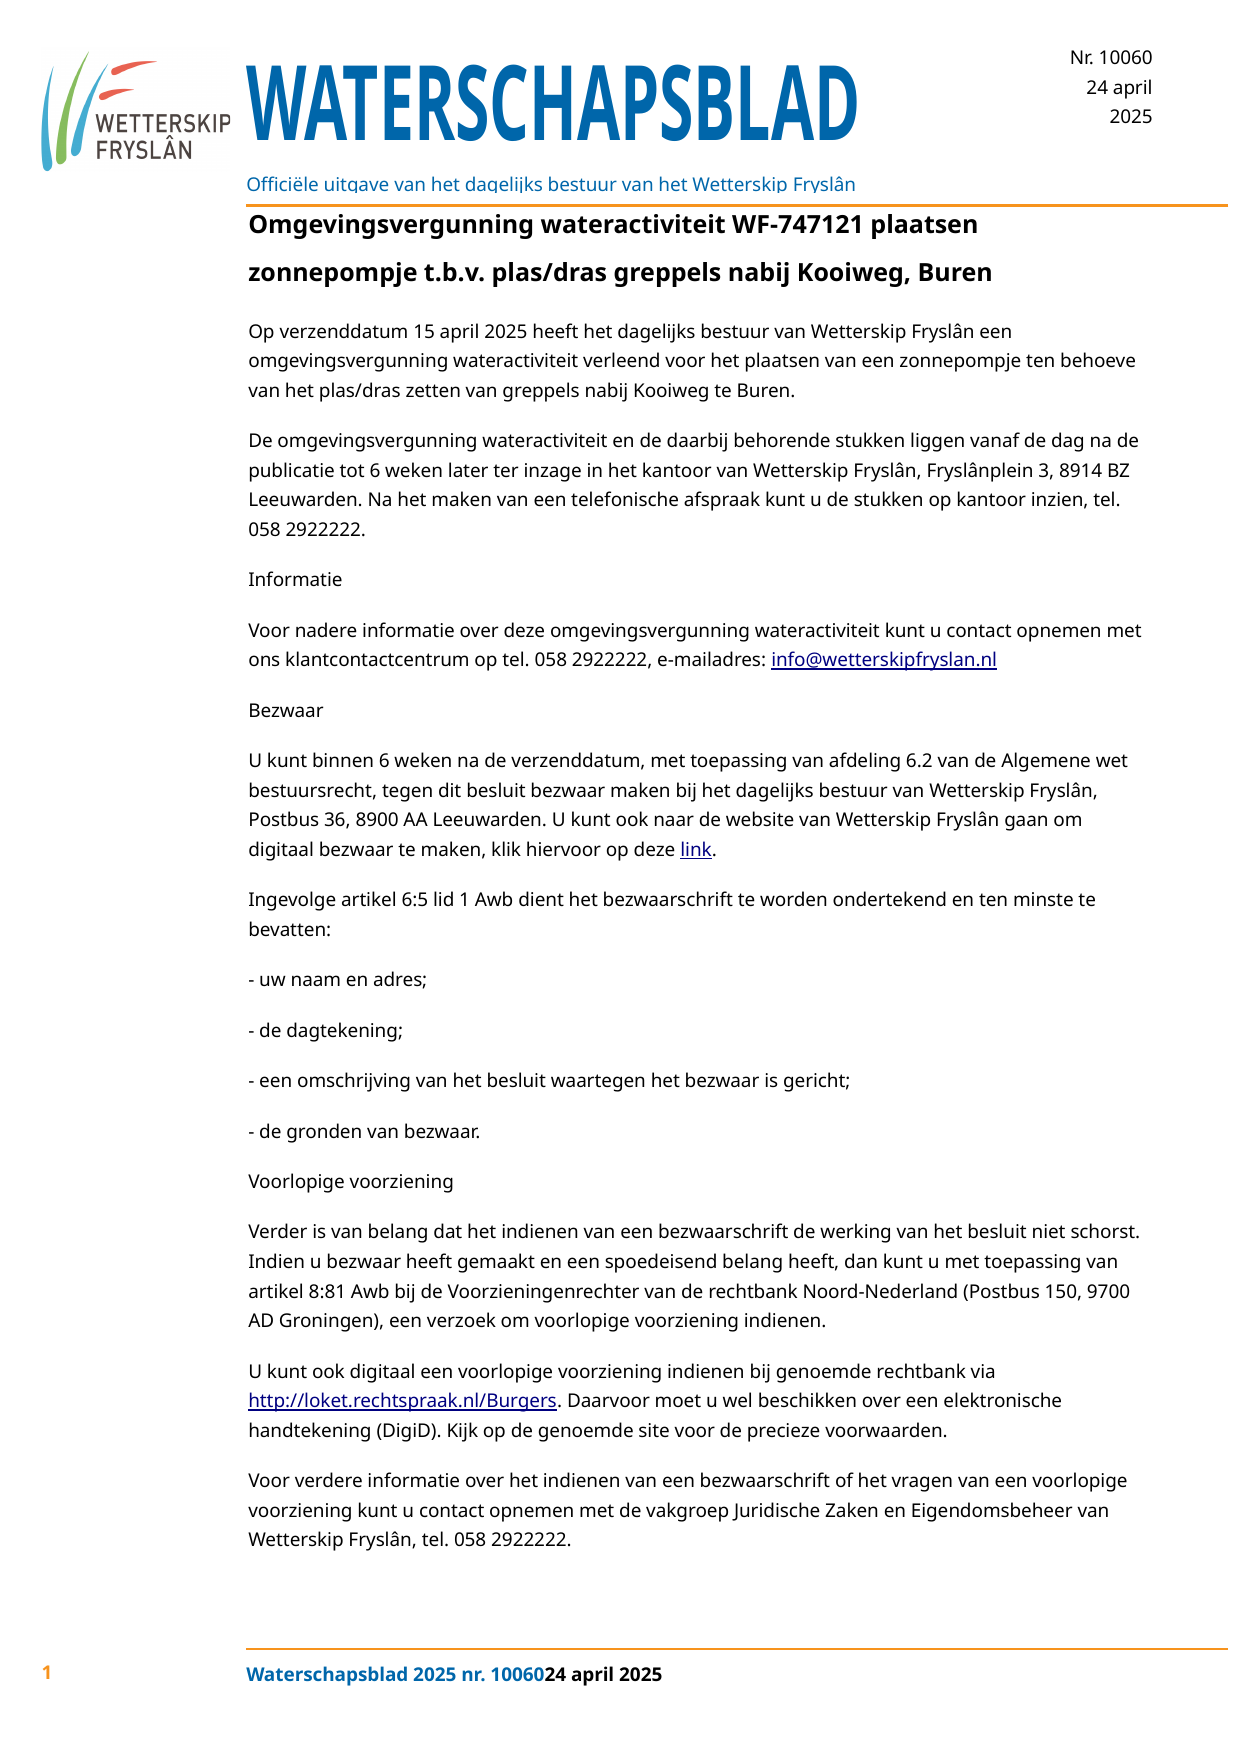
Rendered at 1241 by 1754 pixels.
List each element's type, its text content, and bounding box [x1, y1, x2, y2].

text Informatie [248, 567, 1152, 592]
text U kunt ook digitaal een voorlopige voorziening indienen bij genoemde rechtbank via http://loket.rechtspraak.nl/Burgers. Daarvoor moet u wel beschikken over een elektronische handtekening (DigiD). Kijk op de genoemde site voor de precieze voorwaarden. [248, 1358, 1152, 1443]
text Voor nadere informatie over deze omgevingsvergunning wateractiviteit kunt u contact opnemen met ons klantcontactcentrum op tel. 058 2922222, e-mailadres: info@wetterskipfryslan.nl [248, 617, 1152, 672]
text Voorlopige voorziening [248, 1168, 1152, 1194]
text Bezwaar [248, 697, 1152, 723]
text - uw naam en adres; [248, 967, 1152, 992]
text - de dagtekening; [248, 1017, 1152, 1043]
text Op verzenddatum 15 april 2025 heeft het dagelijks bestuur van Wetterskip Fryslân een omgevingsvergunning wateractiviteit verleend voor het plaatsen van een zonnepompje ten behoeve van het plas/dras zetten van greppels nabij Kooiweg te Buren. [248, 318, 1152, 403]
text Ingevolge artikel 6:5 lid 1 Awb dient het bezwaarschrift te worden ondertekend en ten minste te bevatten: [248, 887, 1152, 942]
text De omgevingsvergunning wateractiviteit en de daarbij behorende stukken liggen vanaf de dag na de publicatie tot 6 weken later ter inzage in het kantoor van Wetterskip Fryslân, Fryslânplein 3, 8914 BZ Leeuwarden. Na het maken van een telefonische afspraak kunt u de stukken op kantoor inzien, tel. 058 2922222. [248, 427, 1152, 542]
picture [41, 47, 231, 172]
text - een omschrijving van het besluit waartegen het bezwaar is gericht; [248, 1067, 1152, 1093]
text - de gronden van bezwaar. [248, 1118, 1152, 1144]
text Omgevingsvergunning wateractiviteit WF-747121 plaatsen zonnepompje t.b.v. plas/dras greppels nabij Kooiweg, Buren [248, 207, 1152, 288]
text Voor verdere informatie over het indienen van een bezwaarschrift of het vragen van een voorlopige voorziening kunt u contact opnemen met de vakgroep Juridische Zaken en Eigendomsbeheer van Wetterskip Fryslân, tel. 058 2922222. [248, 1467, 1152, 1552]
text Verder is van belang dat het indienen van een bezwaarschrift de werking van het besluit niet schorst. Indien u bezwaar heeft gemaakt en een spoedeisend belang heeft, dan kunt u met toepassing van artikel 8:81 Awb bij de Voorzieningenrechter van de rechtbank Noord-Nederland (Postbus 150, 9700 AD Groningen), een verzoek om voorlopige voorziening indienen. [248, 1219, 1152, 1333]
text U kunt binnen 6 weken na de verzenddatum, met toepassing van afdeling 6.2 van de Algemene wet bestuursrecht, tegen dit besluit bezwaar maken bij het dagelijks bestuur van Wetterskip Fryslân, Postbus 36, 8900 AA Leeuwarden. U kunt ook naar de website van Wetterskip Fryslân gaan om digitaal bezwaar te maken, klik hiervoor op deze link. [248, 747, 1152, 862]
